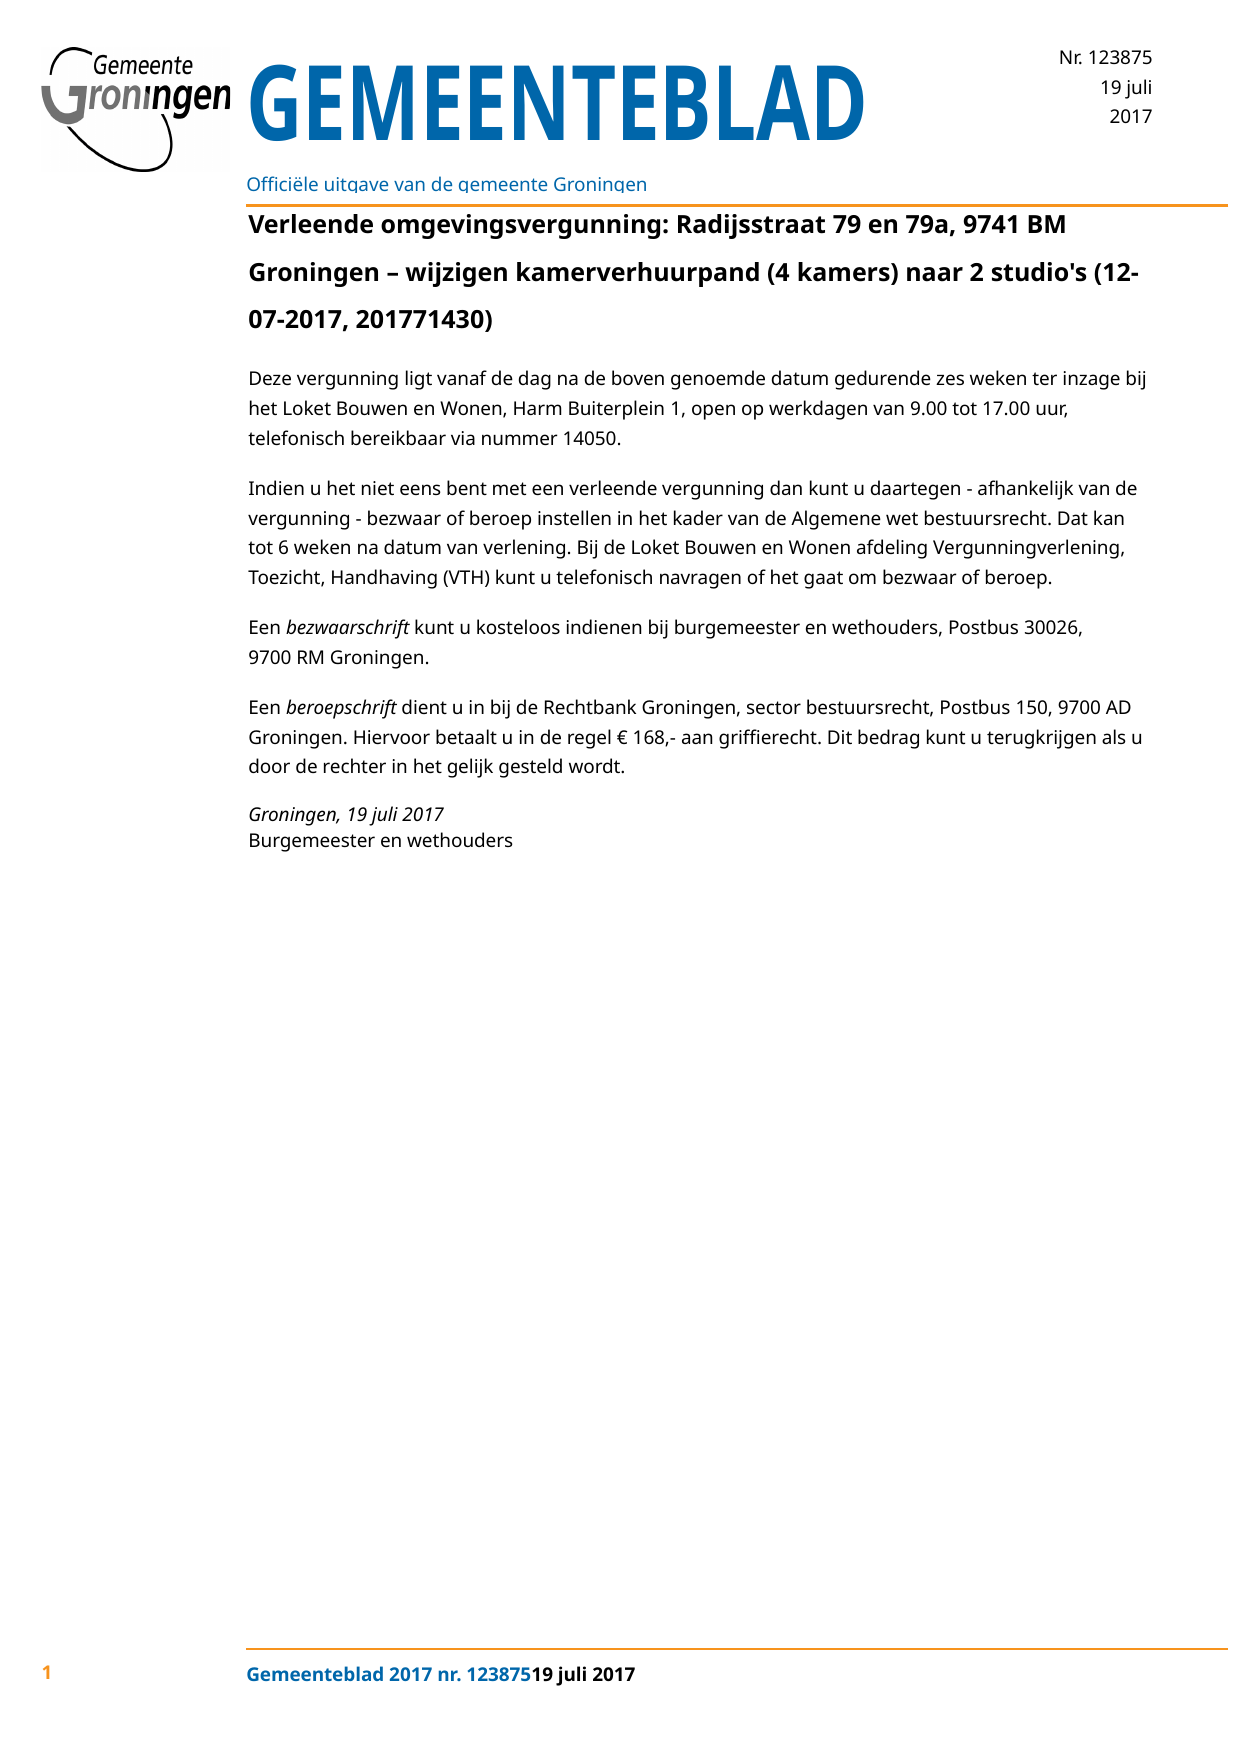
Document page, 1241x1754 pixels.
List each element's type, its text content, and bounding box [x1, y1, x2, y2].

text Verleende omgevingsvergunning: Radijsstraat 79 en 79a, 9741 BM Groningen – wijzigen kamerverhuurpand (4 kamers) naar 2 studio's (12-07-2017, 201771430) [248, 207, 1152, 336]
text Burgemeester en wethouders [248, 827, 1152, 853]
picture [41, 47, 231, 172]
text Een beroepschrift dient u in bij de Rechtbank Groningen, sector bestuursrecht, Postbus 150, 9700 AD Groningen. Hiervoor betaalt u in de regel € 168,- aan griffierecht. Dit bedrag kunt u terugkrijgen als u door de rechter in het gelijk gesteld wordt. [248, 694, 1152, 779]
text Een bezwaarschrift kunt u kosteloos indienen bij burgemeester en wethouders, Postbus 30026, 9700 RM Groningen. [248, 614, 1152, 669]
text Indien u het niet eens bent met een verleende vergunning dan kunt u daartegen - afhankelijk van de vergunning - bezwaar of beroep instellen in het kader van de Algemene wet bestuursrecht. Dat kan tot 6 weken na datum van verlening. Bij de Loket Bouwen en Wonen afdeling Vergunningverlening, Toezicht, Handhaving (VTH) kunt u telefonisch navragen of het gaat om bezwaar of beroep. [248, 475, 1152, 589]
text Groningen, 19 juli 2017 [248, 801, 1152, 827]
text Deze vergunning ligt vanaf de dag na de boven genoemde datum gedurende zes weken ter inzage bij het Loket Bouwen en Wonen, Harm Buiterplein 1, open op werkdagen van 9.00 tot 17.00 uur, telefonisch bereikbaar via nummer 14050. [248, 366, 1152, 450]
